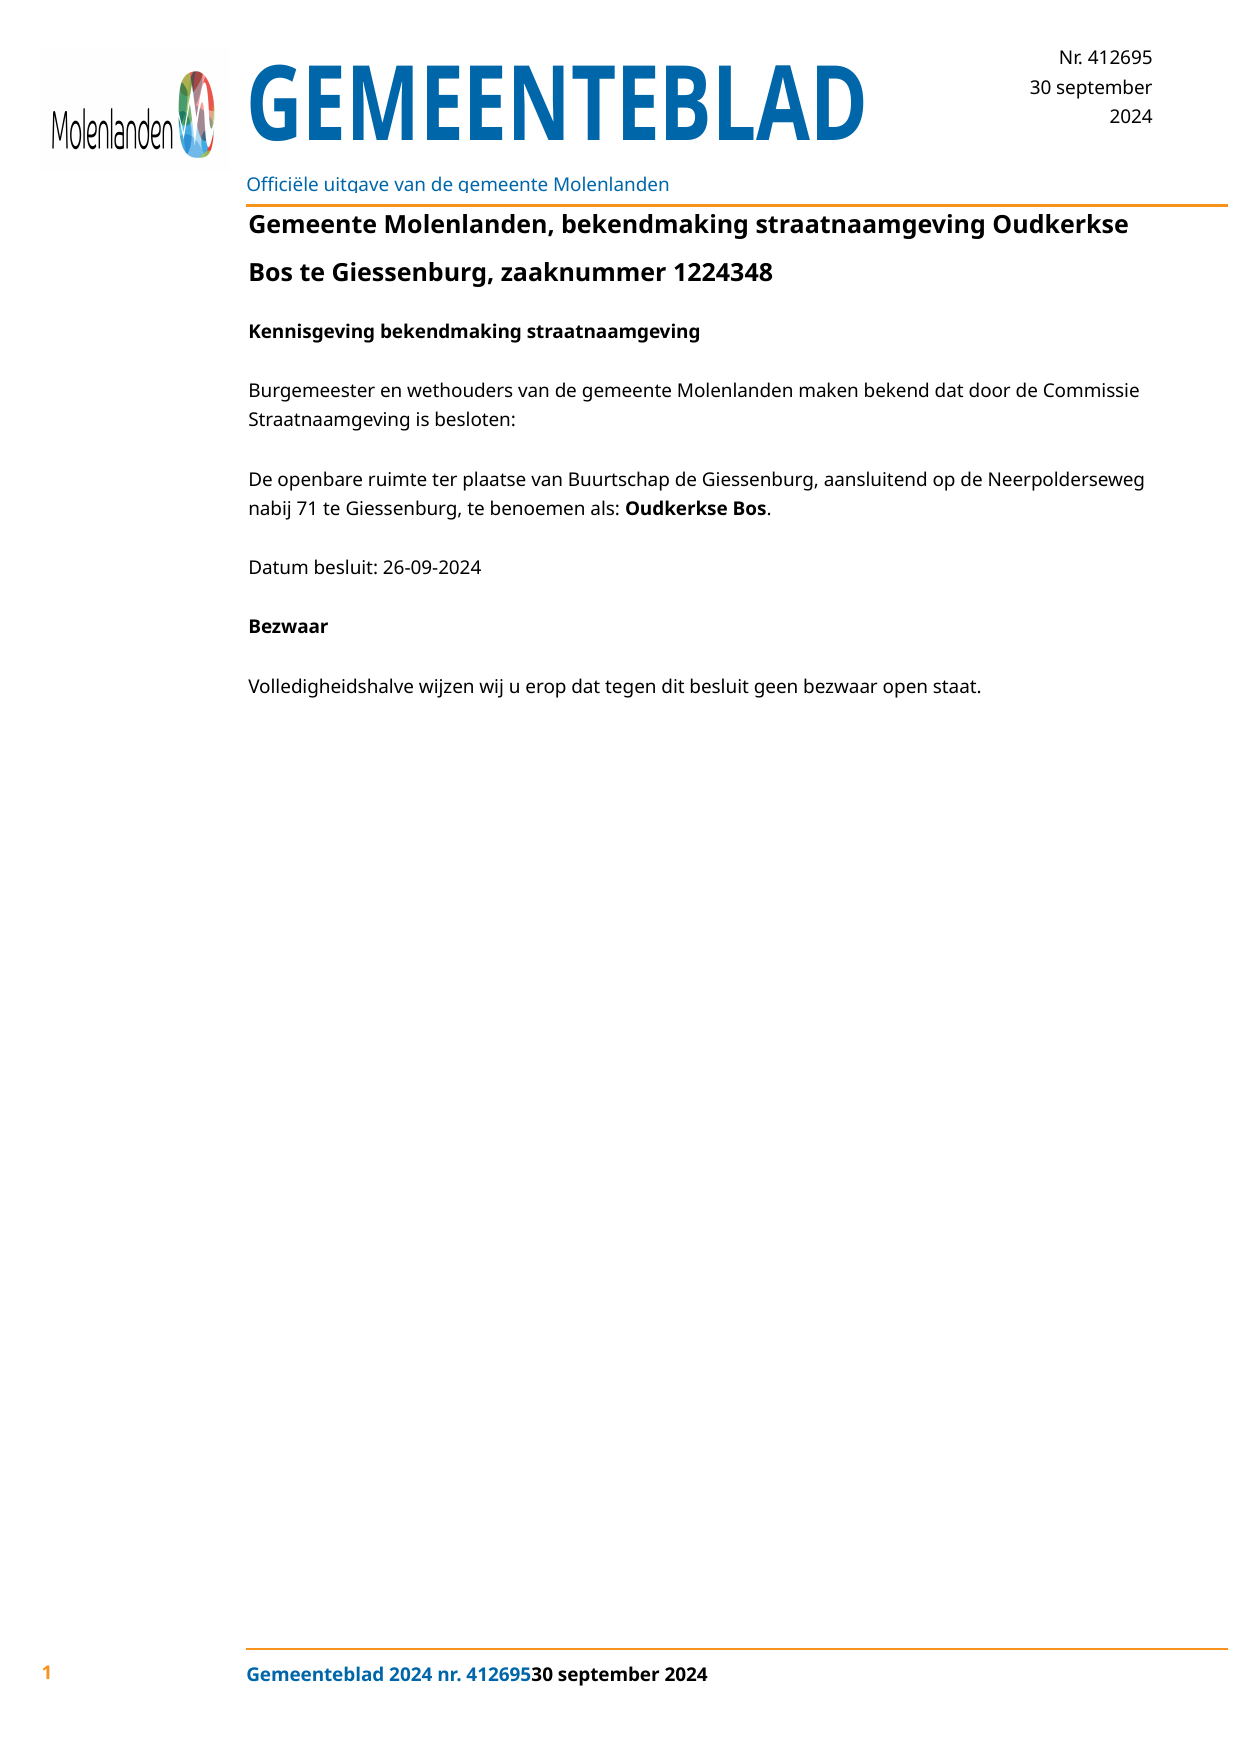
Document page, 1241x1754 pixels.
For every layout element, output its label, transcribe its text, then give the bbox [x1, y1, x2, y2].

text Gemeente Molenlanden, bekendmaking straatnaamgeving Oudkerkse Bos te Giessenburg, zaaknummer 1224348 [248, 207, 1152, 288]
text Datum besluit: 26-09-2024 [248, 554, 1152, 580]
text Volledigheidshalve wijzen wij u erop dat tegen dit besluit geen bezwaar open staat. [248, 673, 1152, 699]
text Bezwaar [248, 614, 1152, 639]
picture [41, 47, 231, 172]
text Kennisgeving bekendmaking straatnaamgeving [248, 318, 1152, 344]
text De openbare ruimte ter plaatse van Buurtschap de Giessenburg, aansluitend op de Neerpolderseweg nabij 71 te Giessenburg, te benoemen als: Oudkerkse Bos. [248, 466, 1152, 521]
text Burgemeester en wethouders van de gemeente Molenlanden maken bekend dat door de Commissie Straatnaamgeving is besloten: [248, 377, 1152, 432]
